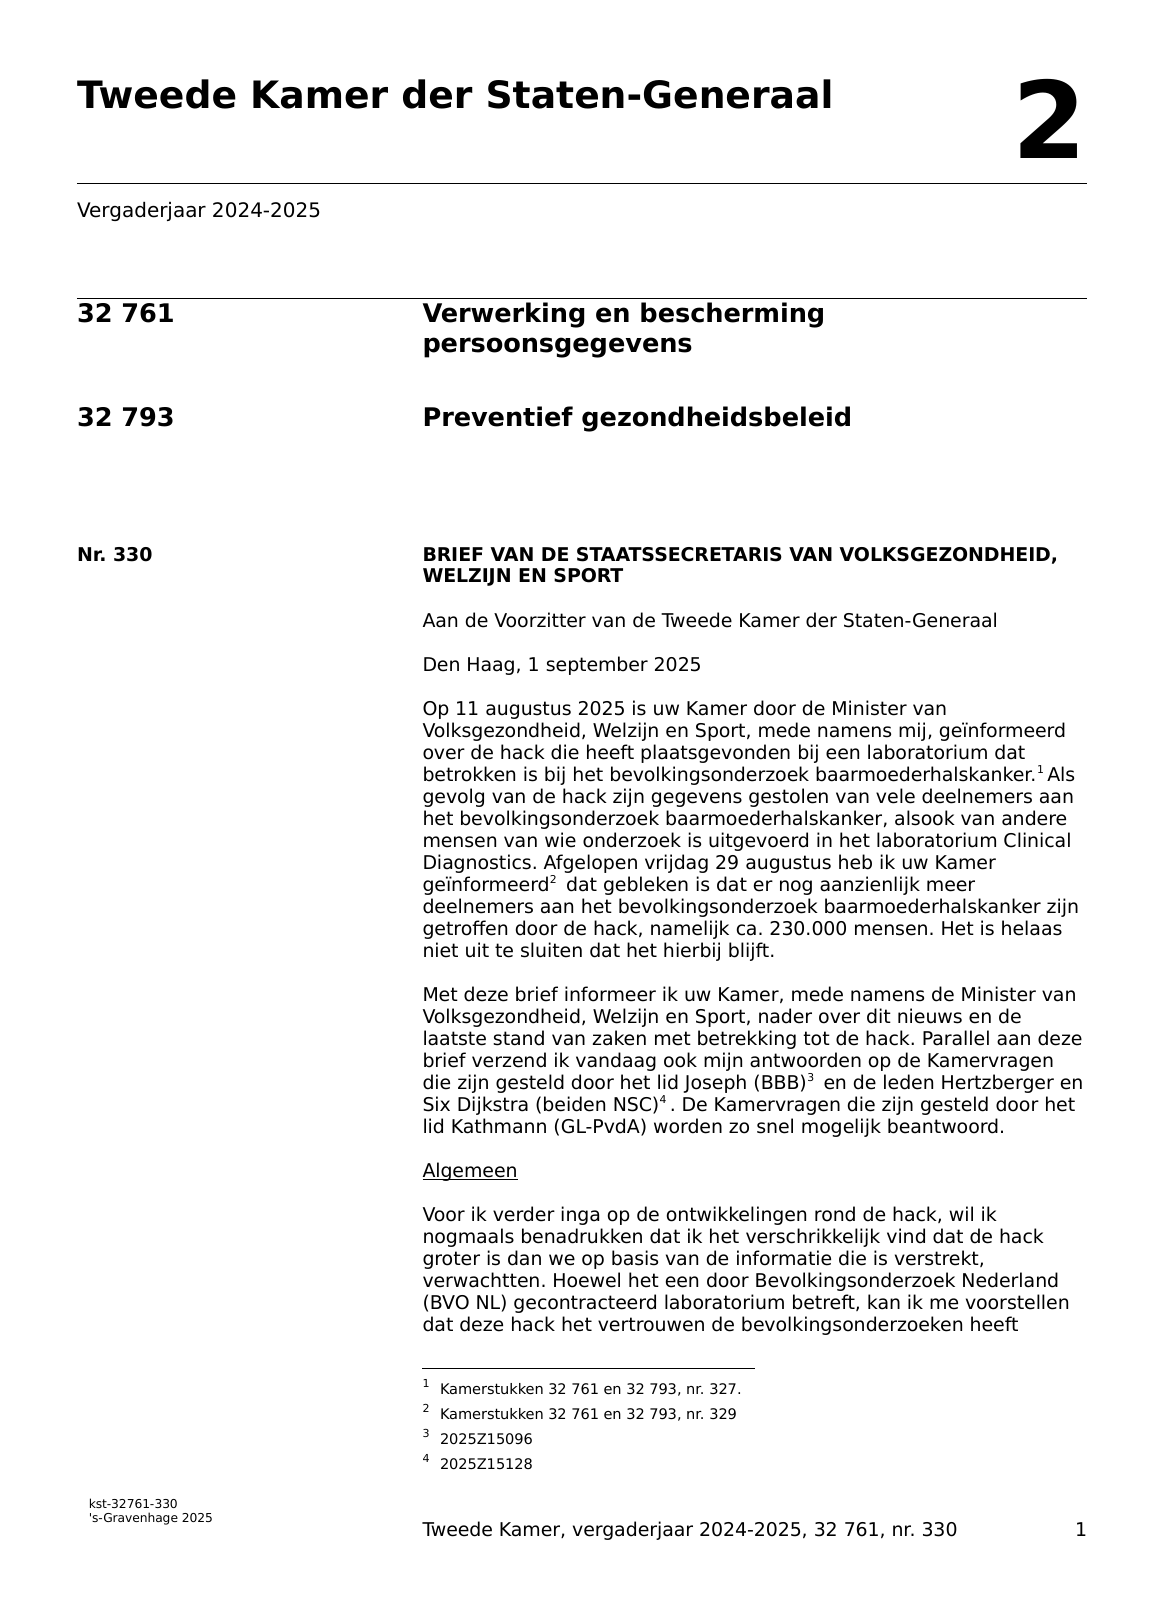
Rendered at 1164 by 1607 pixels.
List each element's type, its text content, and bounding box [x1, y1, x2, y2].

text Kamerstukken 32 761 en 32 793, nr. 327. [422, 1377, 1087, 1399]
text Kamerstukken 32 761 en 32 793, nr. 329 [422, 1402, 1087, 1424]
subtitle 32 793 Preventief gezondheidsbeleid [77, 403, 1087, 432]
subtitle Algemeen [422, 1160, 1087, 1182]
table_cell Vergaderjaar 2024-2025 [77, 184, 1087, 298]
text Met deze brief informeer ik uw Kamer, mede namens de Minister van Volksgezondheid, Welzijn en Sport, nader over dit nieuws en de laatste stand van zaken met betrekking tot de hack. Parallel aan deze brief verzend ik vandaag ook mijn antwoorden op de Kamervragen die zijn gesteld door het lid Joseph (BBB) en de leden Hertzberger en Six Dijkstra (beiden NSC). De Kamervragen die zijn gesteld door het lid Kathmann (GL-PvdA) worden zo snel mogelijk beantwoord. [422, 984, 1087, 1138]
text 2025Z15128 [422, 1452, 1087, 1474]
text Op 11 augustus 2025 is uw Kamer door de Minister van Volksgezondheid, Welzijn en Sport, mede namens mij, geïnformeerd over de hack die heeft plaatsgevonden bij een laboratorium dat betrokken is bij het bevolkingsonderzoek baarmoederhalskanker.Als gevolg van de hack zijn gegevens gestolen van vele deelnemers aan het bevolkingsonderzoek baarmoederhalskanker, alsook van andere mensen van wie onderzoek is uitgevoerd in het laboratorium Clinical Diagnostics. Afgelopen vrijdag 29 augustus heb ik uw Kamer geïnformeerd dat gebleken is dat er nog aanzienlijk meer deelnemers aan het bevolkingsonderzoek baarmoederhalskanker zijn getroffen door de hack, namelijk ca. 230.000 mensen. Het is helaas niet uit te sluiten dat het hierbij blijft. [422, 698, 1087, 962]
table_header Tweede Kamer der Staten-Generaal [77, 59, 886, 183]
text 's-Gravenhage 2025 [88, 1511, 323, 1525]
subtitle 32 761 Verwerking en bescherming persoonsgegevens [77, 299, 1087, 358]
text 2025Z15096 [422, 1427, 1087, 1449]
table_header 2 [886, 59, 1087, 183]
text Aan de Voorzitter van de Tweede Kamer der Staten-Generaal [422, 609, 1087, 632]
text Voor ik verder inga op de ontwikkelingen rond de hack, wil ik nogmaals benadrukken dat ik het verschrikkelijk vind dat de hack groter is dan we op basis van de informatie die is verstrekt, verwachtten. Hoewel het een door Bevolkingsonderzoek Nederland (BVO NL) gecontracteerd laboratorium betreft, kan ik me voorstellen dat deze hack het vertrouwen de bevolkingsonderzoeken heeft [422, 1204, 1087, 1336]
subtitle Nr. 330 BRIEF VAN DE STAATSSECRETARIS VAN VOLKSGEZONDHEID, WELZIJN EN SPORT [77, 543, 1087, 587]
text kst-32761-330 [88, 1497, 323, 1511]
text Den Haag, 1 september 2025 [422, 654, 1087, 676]
